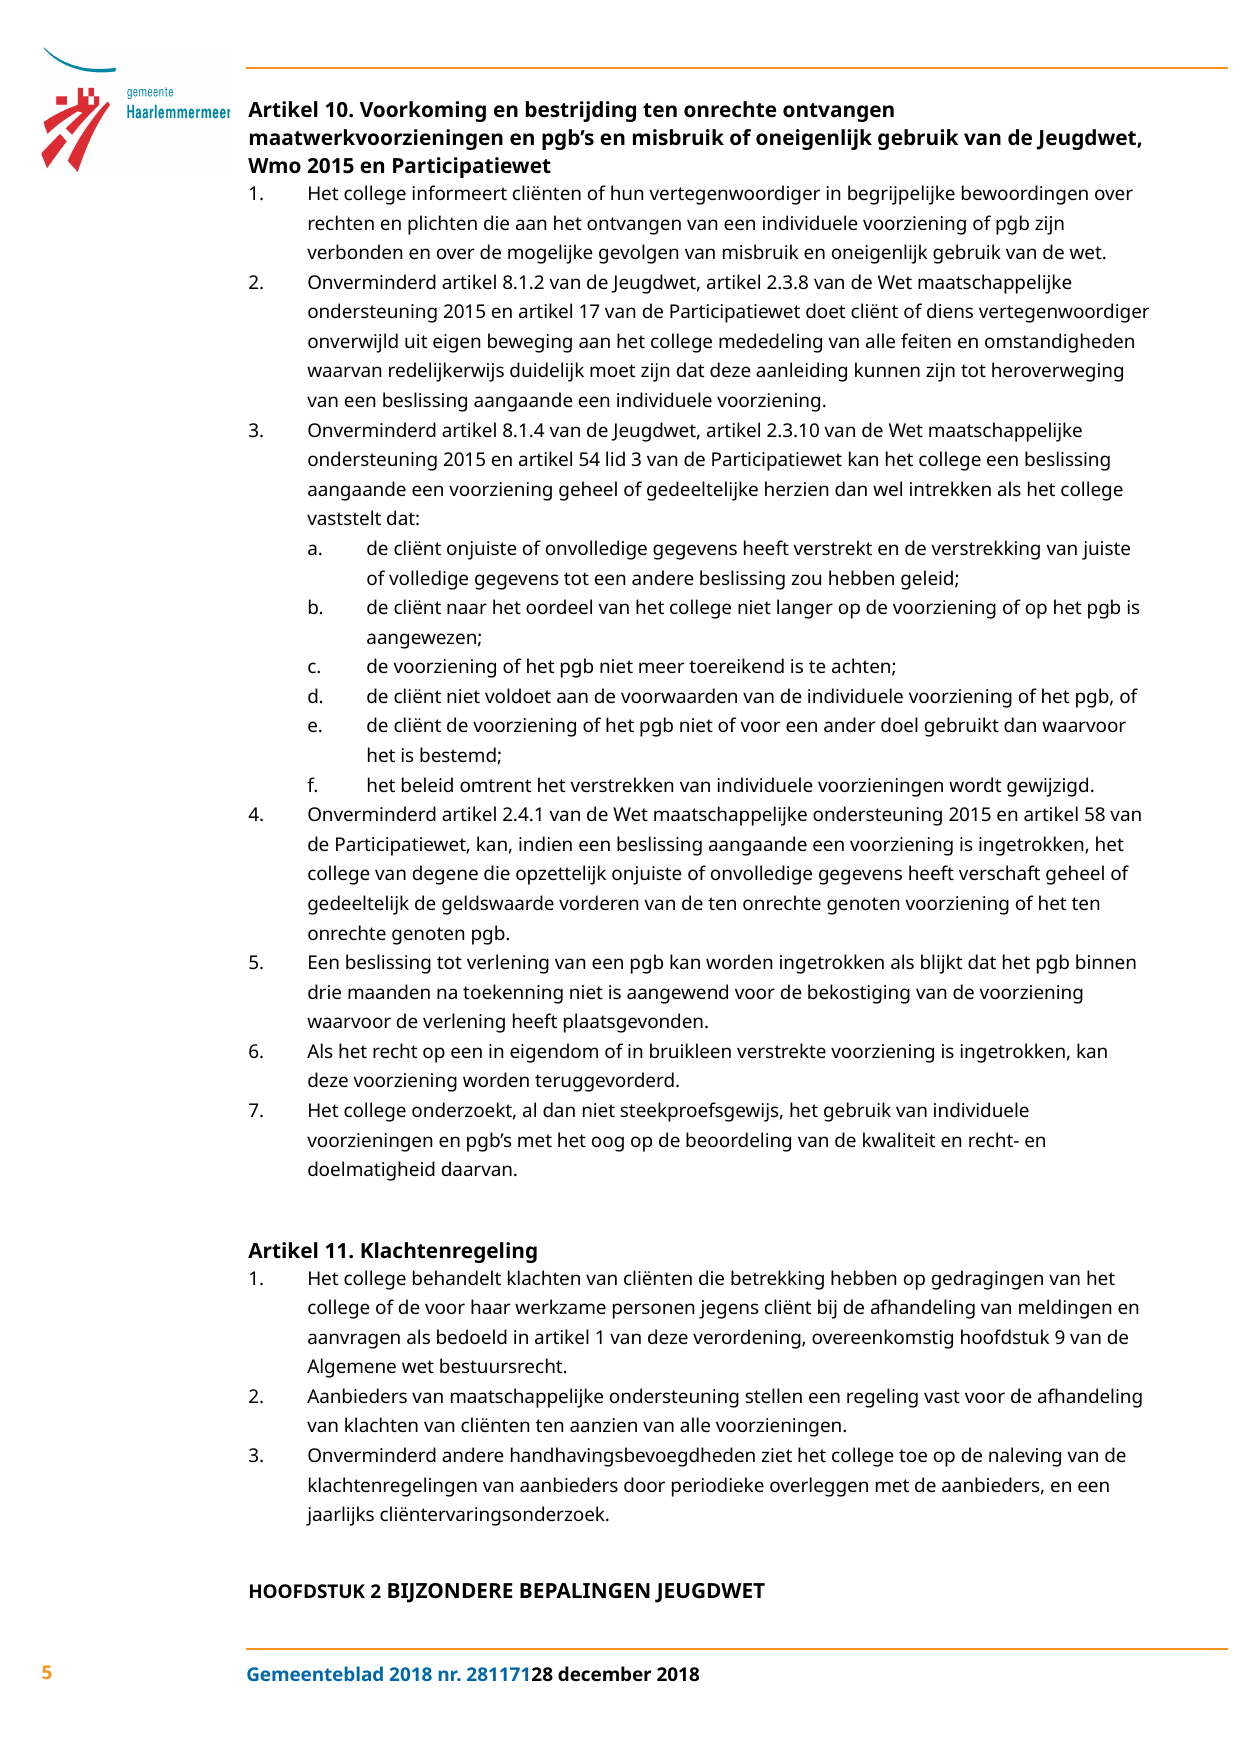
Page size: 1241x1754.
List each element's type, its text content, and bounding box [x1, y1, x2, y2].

list Onverminderd artikel 8.1.4 van de Jeugdwet, artikel 2.3.10 van de Wet maatschappelijke ondersteuning 2015 en artikel 54 lid 3 van de Participatiewet kan het college een beslissing aangaande een voorziening geheel of gedeeltelijke herzien dan wel intrekken als het college vaststelt dat: [248, 417, 1152, 531]
text Artikel 11. Klachtenregeling [248, 1236, 1152, 1265]
list Als het recht op een in eigendom of in bruikleen verstrekte voorziening is ingetrokken, kan deze voorziening worden teruggevorderd. [248, 1038, 1152, 1093]
list de cliënt naar het oordeel van het college niet langer op de voorziening of op het pgb is aangewezen; [307, 594, 1152, 649]
list de cliënt onjuiste of onvolledige gegevens heeft verstrekt en de verstrekking van juiste of volledige gegevens tot een andere beslissing zou hebben geleid; [307, 535, 1152, 590]
text Artikel 10. Voorkoming en bestrijding ten onrechte ontvangen maatwerkvoorzieningen en pgb’s en misbruik of oneigenlijk gebruik van de Jeugdwet, Wmo 2015 en Participatiewet [248, 95, 1152, 180]
text HOOFDSTUK 2 BIJZONDERE BEPALINGEN JEUGDWET [248, 1577, 1152, 1605]
picture [41, 47, 231, 172]
list Onverminderd andere handhavingsbevoegdheden ziet het college toe op de naleving van de klachtenregelingen van aanbieders door periodieke overleggen met de aanbieders, en een jaarlijks cliëntervaringsonderzoek. [248, 1442, 1152, 1527]
list Het college onderzoekt, al dan niet steekproefsgewijs, het gebruik van individuele voorzieningen en pgb’s met het oog op de beoordeling van de kwaliteit en recht- en doelmatigheid daarvan. [248, 1097, 1152, 1182]
list Onverminderd artikel 8.1.2 van de Jeugdwet, artikel 2.3.8 van de Wet maatschappelijke ondersteuning 2015 en artikel 17 van de Participatiewet doet cliënt of diens vertegenwoordiger onverwijld uit eigen beweging aan het college mededeling van alle feiten en omstandigheden waarvan redelijkerwijs duidelijk moet zijn dat deze aanleiding kunnen zijn tot heroverweging van een beslissing aangaande een individuele voorziening. [248, 269, 1152, 413]
list Aanbieders van maatschappelijke ondersteuning stellen een regeling vast voor de afhandeling van klachten van cliënten ten aanzien van alle voorzieningen. [248, 1383, 1152, 1438]
list Het college informeert cliënten of hun vertegenwoordiger in begrijpelijke bewoordingen over rechten en plichten die aan het ontvangen van een individuele voorziening of pgb zijn verbonden en over de mogelijke gevolgen van misbruik en oneigenlijk gebruik van de wet. [248, 180, 1152, 265]
list Het college behandelt klachten van cliënten die betrekking hebben op gedragingen van het college of de voor haar werkzame personen jegens cliënt bij de afhandeling van meldingen en aanvragen als bedoeld in artikel 1 van deze verordening, overeenkomstig hoofdstuk 9 van de Algemene wet bestuursrecht. [248, 1265, 1152, 1379]
list Onverminderd artikel 2.4.1 van de Wet maatschappelijke ondersteuning 2015 en artikel 58 van de Participatiewet, kan, indien een beslissing aangaande een voorziening is ingetrokken, het college van degene die opzettelijk onjuiste of onvolledige gegevens heeft verschaft geheel of gedeeltelijk de geldswaarde vorderen van de ten onrechte genoten voorziening of het ten onrechte genoten pgb. [248, 801, 1152, 945]
list het beleid omtrent het verstrekken van individuele voorzieningen wordt gewijzigd. [307, 772, 1152, 797]
list Een beslissing tot verlening van een pgb kan worden ingetrokken als blijkt dat het pgb binnen drie maanden na toekenning niet is aangewend voor de bekostiging van de voorziening waarvoor de verlening heeft plaatsgevonden. [248, 949, 1152, 1034]
list de cliënt niet voldoet aan de voorwaarden van de individuele voorziening of het pgb, of [307, 683, 1152, 709]
list de voorziening of het pgb niet meer toereikend is te achten; [307, 653, 1152, 679]
list de cliënt de voorziening of het pgb niet of voor een ander doel gebruikt dan waarvoor het is bestemd; [307, 713, 1152, 768]
